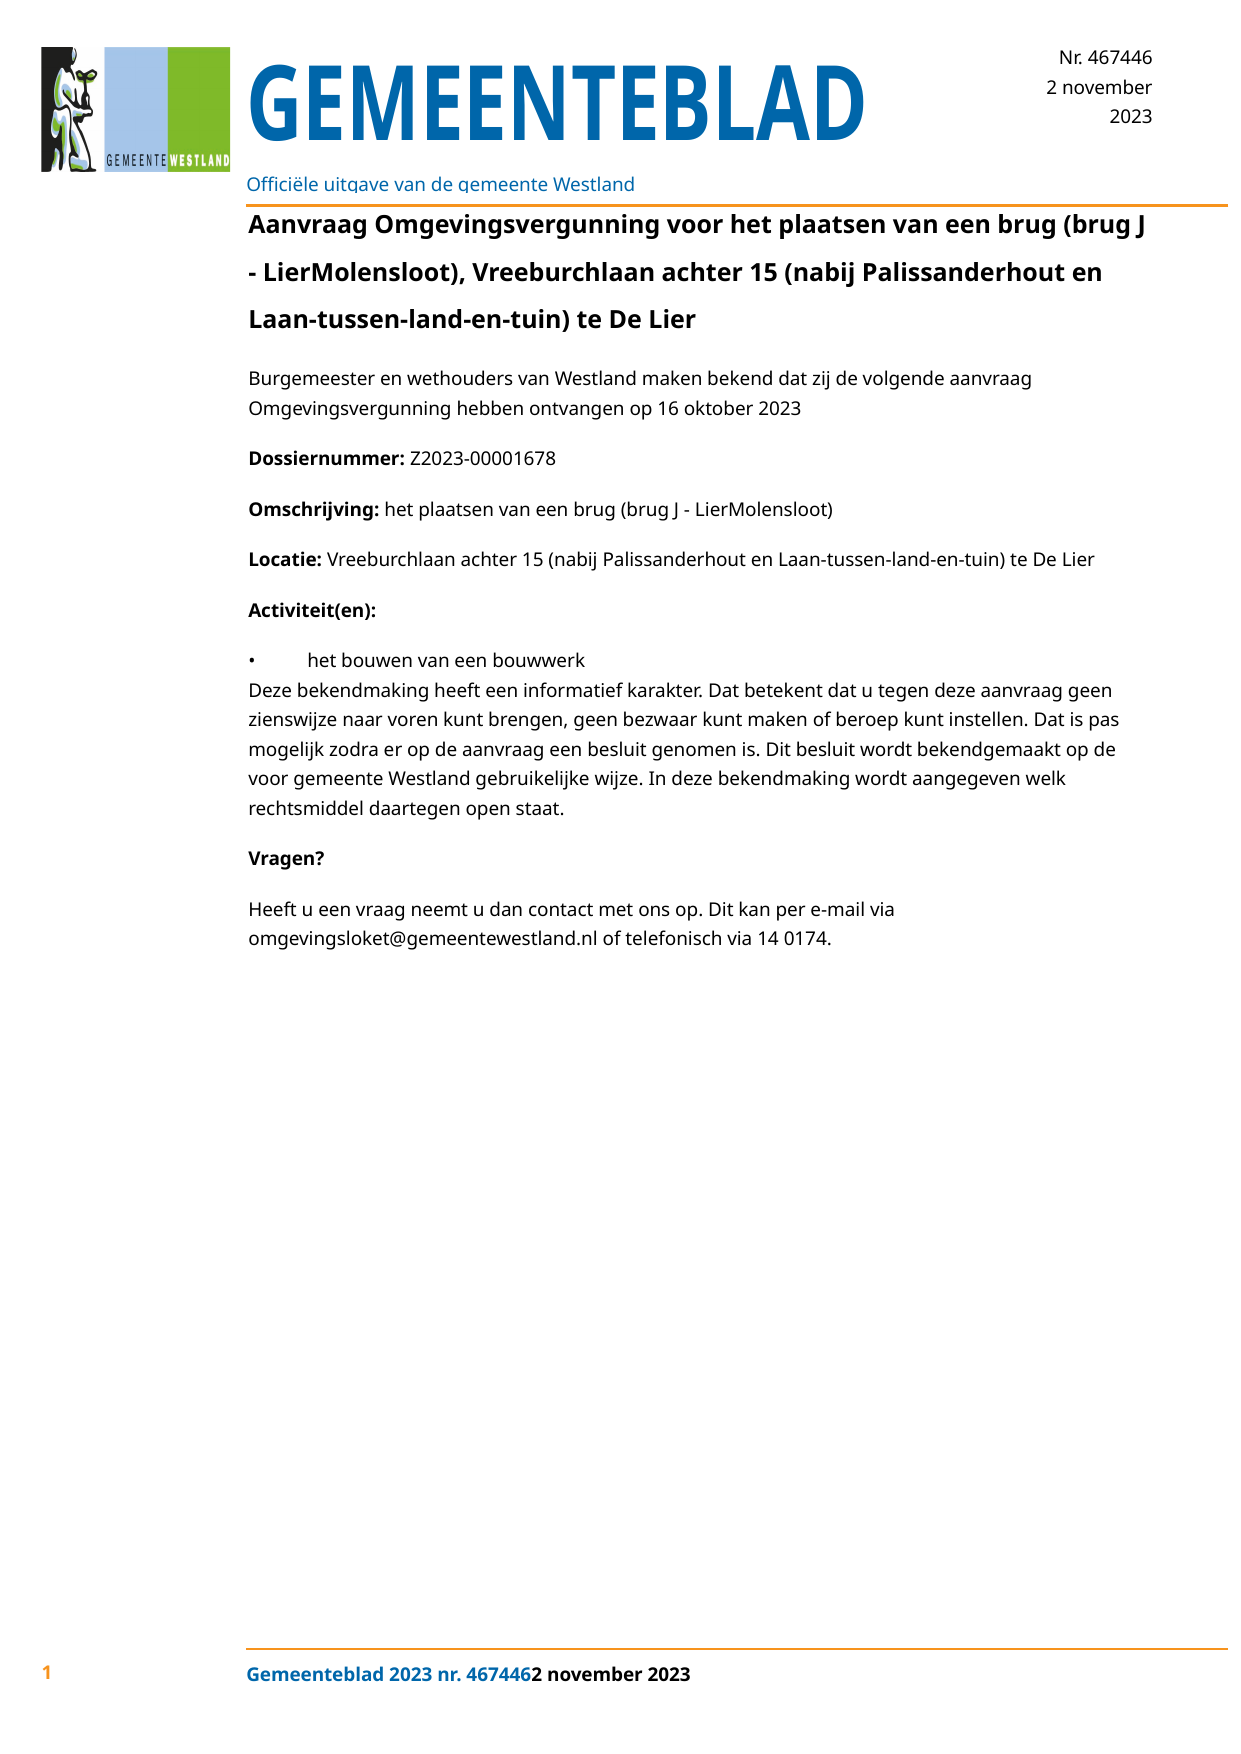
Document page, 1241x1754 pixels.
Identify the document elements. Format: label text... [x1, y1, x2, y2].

text Dossiernummer: Z2023-00001678 [248, 446, 1152, 471]
text Activiteit(en): [248, 597, 1152, 622]
text Aanvraag Omgevingsvergunning voor het plaatsen van een brug (brug J - LierMolensloot), Vreeburchlaan achter 15 (nabij Palissanderhout en Laan-tussen-land-en-tuin) te De Lier [248, 207, 1152, 336]
picture [41, 47, 231, 172]
text Deze bekendmaking heeft een informatief karakter. Dat betekent dat u tegen deze aanvraag geen zienswijze naar voren kunt brengen, geen bezwaar kunt maken of beroep kunt instellen. Dat is pas mogelijk zodra er op de aanvraag een besluit genomen is. Dit besluit wordt bekendgemaakt op de voor gemeente Westland gebruikelijke wijze. In deze bekendmaking wordt aangegeven welk rechtsmiddel daartegen open staat. [248, 677, 1152, 821]
text Locatie: Vreeburchlaan achter 15 (nabij Palissanderhout en Laan-tussen-land-en-tuin) te De Lier [248, 546, 1152, 572]
list het bouwen van een bouwwerk [248, 647, 1152, 673]
text Heeft u een vraag neemt u dan contact met ons op. Dit kan per e-mail via omgevingsloket@gemeentewestland.nl of telefonisch via 14 0174. [248, 896, 1152, 951]
text Vragen? [248, 846, 1152, 871]
text Omschrijving: het plaatsen van een brug (brug J - LierMolensloot) [248, 496, 1152, 522]
text Burgemeester en wethouders van Westland maken bekend dat zij de volgende aanvraag Omgevingsvergunning hebben ontvangen op 16 oktober 2023 [248, 366, 1152, 421]
